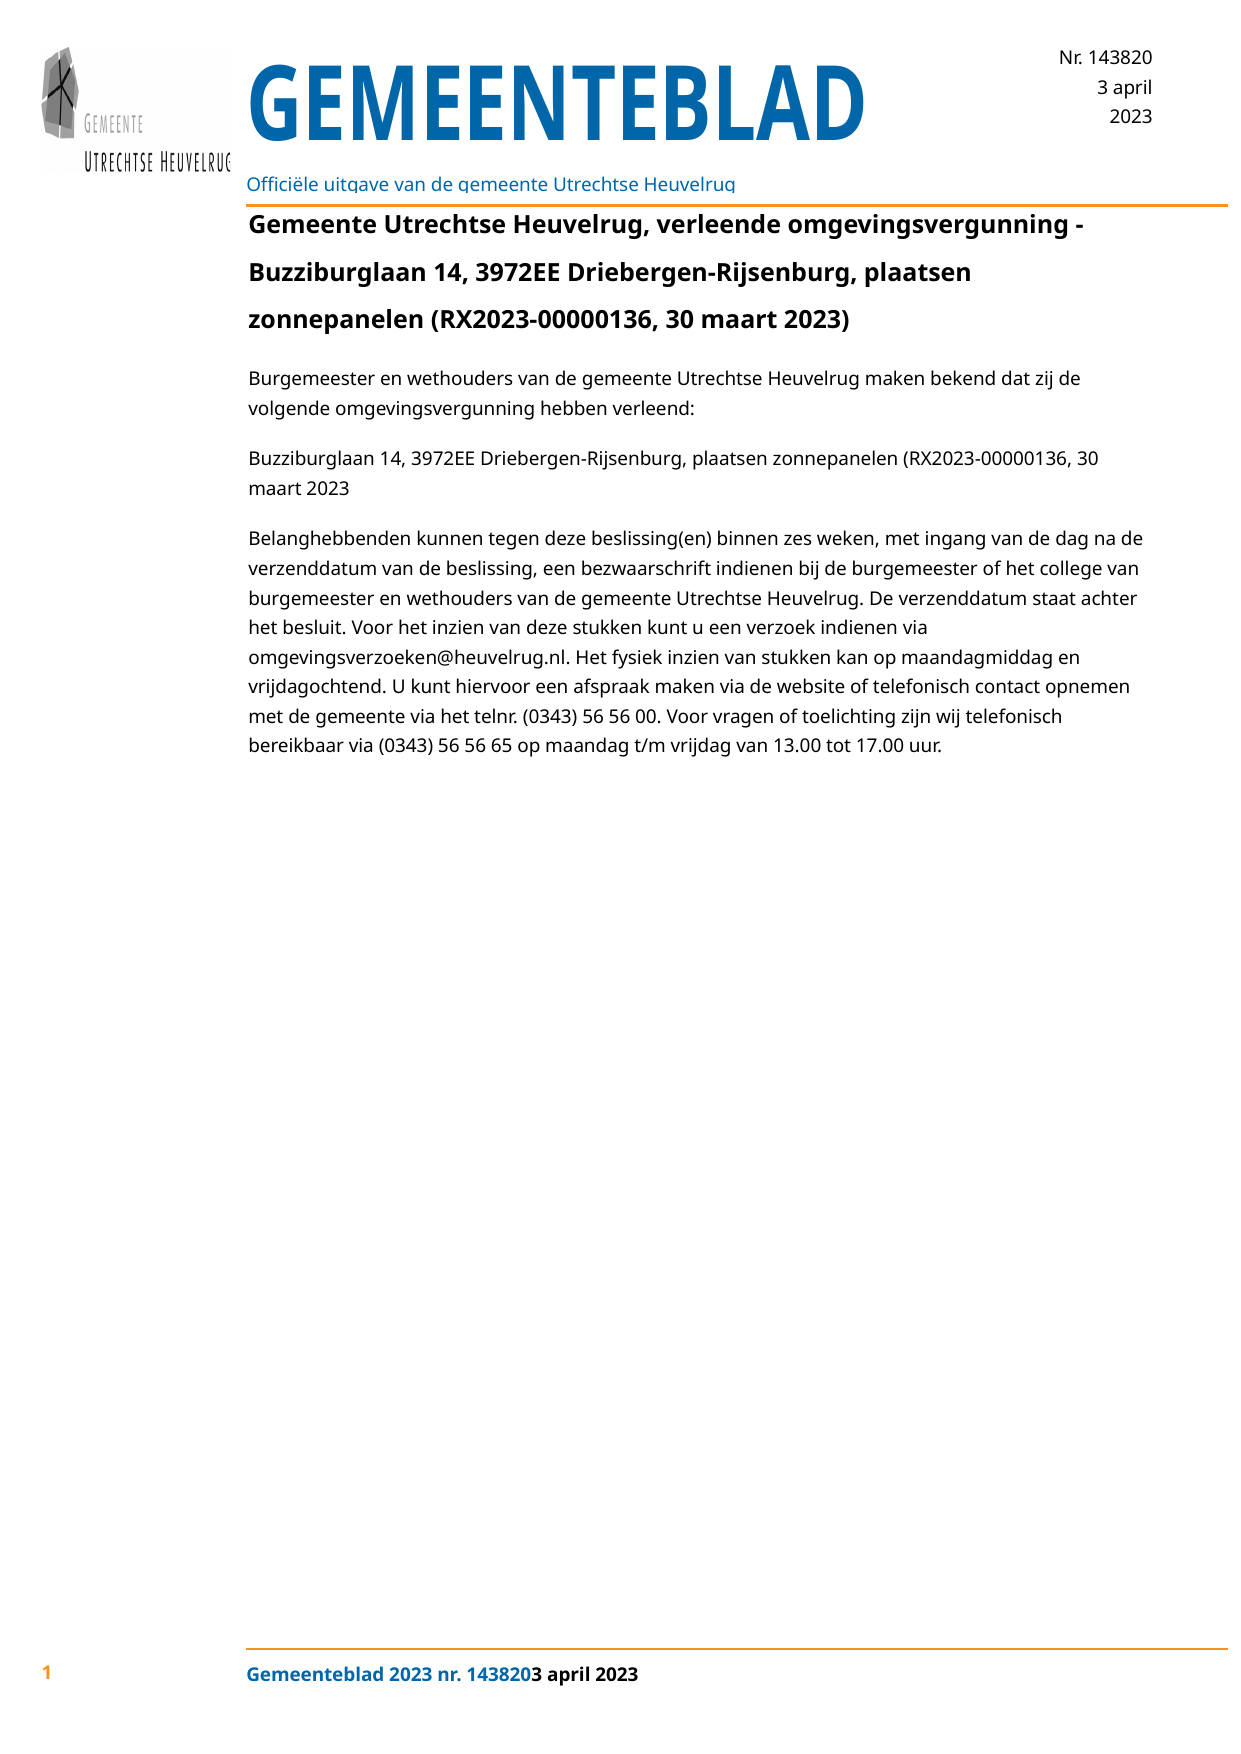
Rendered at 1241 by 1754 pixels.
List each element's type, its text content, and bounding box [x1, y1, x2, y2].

picture [41, 47, 231, 172]
text Buzziburglaan 14, 3972EE Driebergen-Rijsenburg, plaatsen zonnepanelen (RX2023-00000136, 30 maart 2023 [248, 446, 1152, 501]
text Burgemeester en wethouders van de gemeente Utrechtse Heuvelrug maken bekend dat zij de volgende omgevingsvergunning hebben verleend: [248, 366, 1152, 421]
text Belanghebbenden kunnen tegen deze beslissing(en) binnen zes weken, met ingang van de dag na de verzenddatum van de beslissing, een bezwaarschrift indienen bij de burgemeester of het college van burgemeester en wethouders van de gemeente Utrechtse Heuvelrug. De verzenddatum staat achter het besluit. Voor het inzien van deze stukken kunt u een verzoek indienen via omgevingsverzoeken@heuvelrug.nl. Het fysiek inzien van stukken kan op maandagmiddag en vrijdagochtend. U kunt hiervoor een afspraak maken via de website of telefonisch contact opnemen met de gemeente via het telnr. (0343) 56 56 00. Voor vragen of toelichting zijn wij telefonisch bereikbaar via (0343) 56 56 65 op maandag t/m vrijdag van 13.00 tot 17.00 uur. [248, 526, 1152, 758]
text Gemeente Utrechtse Heuvelrug, verleende omgevingsvergunning - Buzziburglaan 14, 3972EE Driebergen-Rijsenburg, plaatsen zonnepanelen (RX2023-00000136, 30 maart 2023) [248, 207, 1152, 336]
